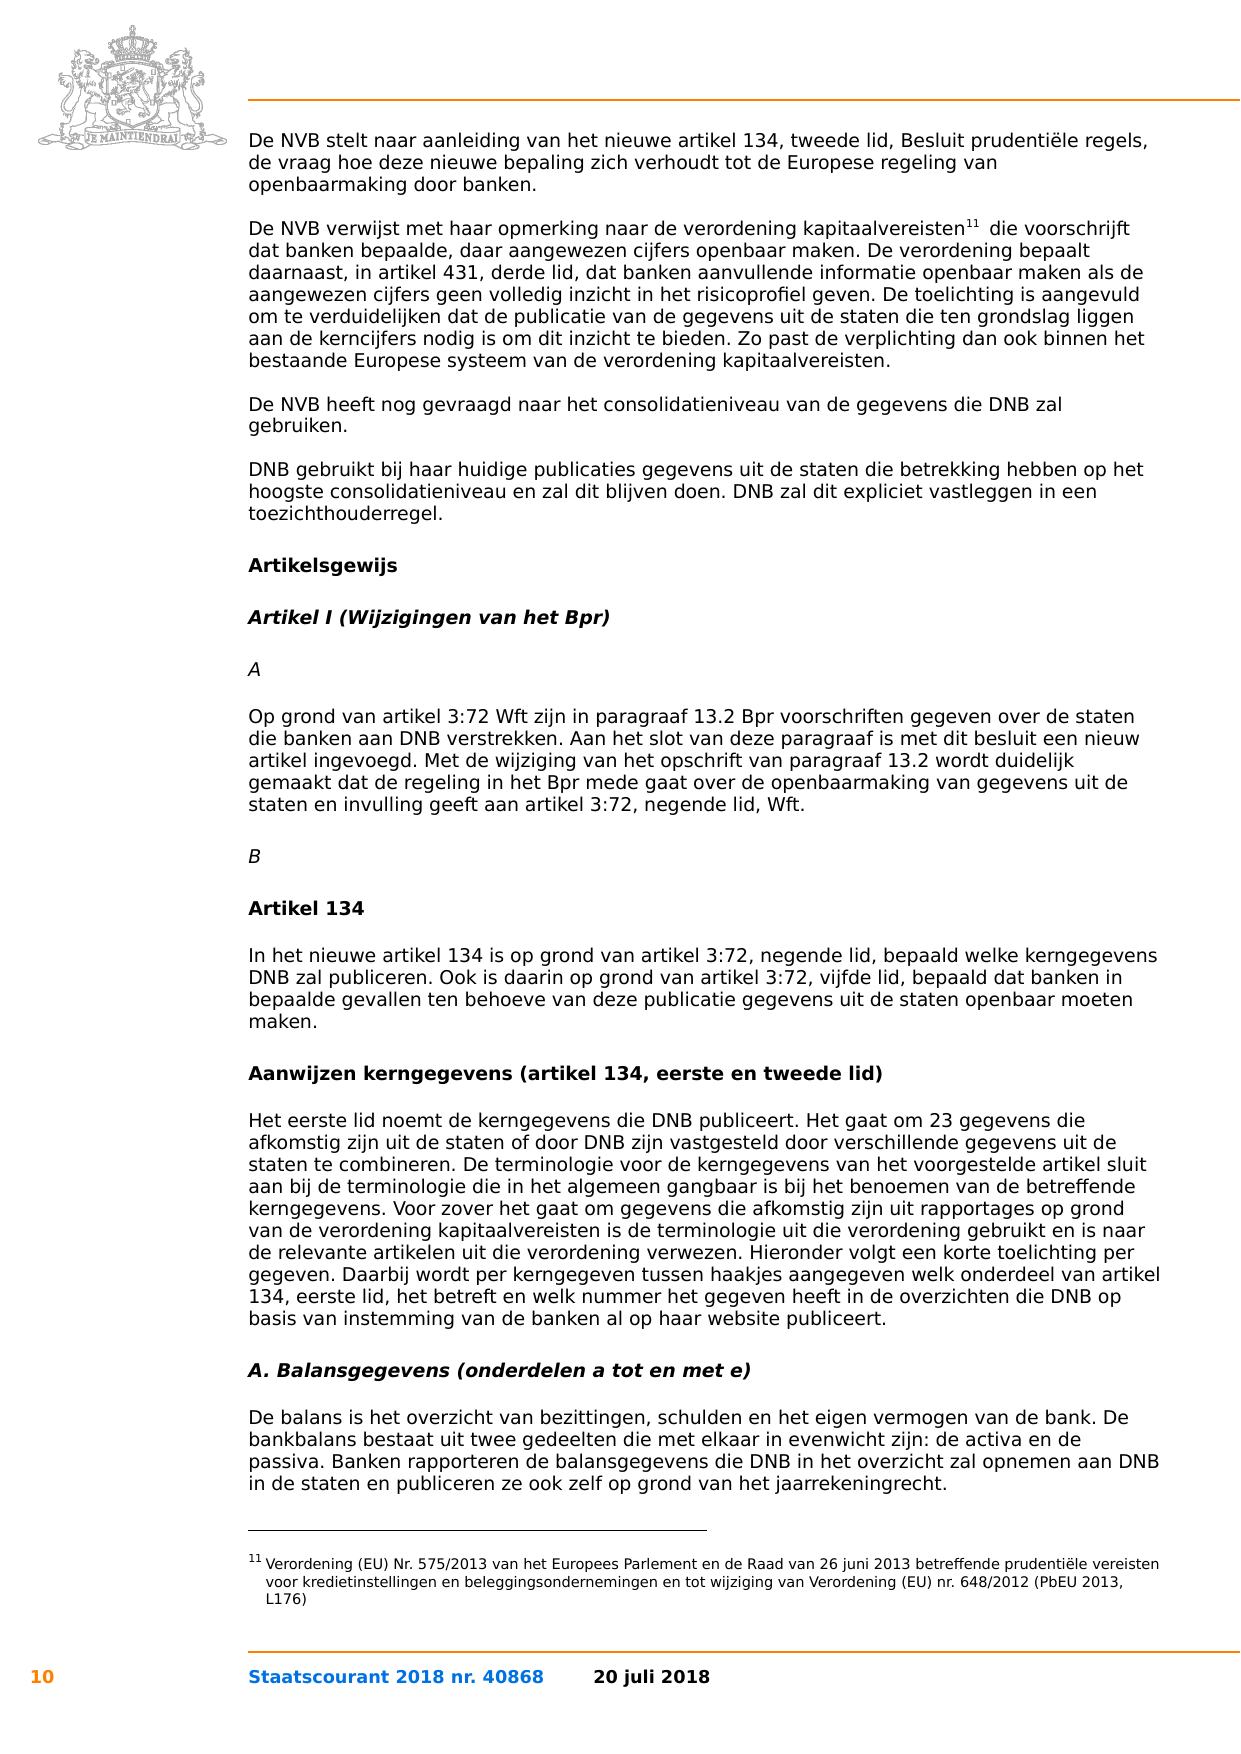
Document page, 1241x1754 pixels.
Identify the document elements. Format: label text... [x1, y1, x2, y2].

text De NVB verwijst met haar opmerking naar de verordening kapitaalvereisten die voorschrijft dat banken bepaalde, daar aangewezen cijfers openbaar maken. De verordening bepaalt daarnaast, in artikel 431, derde lid, dat banken aanvullende informatie openbaar maken als de aangewezen cijfers geen volledig inzicht in het risicoprofiel geven. De toelichting is aangevuld om te verduidelijken dat de publicatie van de gegevens uit de staten die ten grondslag liggen aan de kerncijfers nodig is om dit inzicht te bieden. Zo past de verplichting dan ook binnen het bestaande Europese systeem van de verordening kapitaalvereisten. [248, 218, 1163, 372]
subtitle Artikelsgewijs [248, 555, 1163, 577]
text De NVB stelt naar aanleiding van het nieuwe artikel 134, tweede lid, Besluit prudentiële regels, de vraag hoe deze nieuwe bepaling zich verhoudt tot de Europese regeling van openbaarmaking door banken. [248, 130, 1163, 196]
text De NVB heeft nog gevraagd naar het consolidatieniveau van de gegevens die DNB zal gebruiken. [248, 393, 1163, 437]
subtitle B [248, 846, 1163, 868]
subtitle Artikel I (Wijzigingen van het Bpr) [248, 607, 1163, 629]
subtitle Aanwijzen kerngegevens (artikel 134, eerste en tweede lid) [248, 1063, 1163, 1085]
text Verordening (EU) Nr. 575/2013 van het Europees Parlement en de Raad van 26 juni 2013 betreffende prudentiële vereisten voor kredietinstellingen en beleggingsondernemingen en tot wijziging van Verordening (EU) nr. 648/2012 (PbEU 2013, L176) [248, 1552, 1163, 1608]
text Op grond van artikel 3:72 Wft zijn in paragraaf 13.2 Bpr voorschriften gegeven over de staten die banken aan DNB verstrekken. Aan het slot van deze paragraaf is met dit besluit een nieuw artikel ingevoegd. Met de wijziging van het opschrift van paragraaf 13.2 wordt duidelijk gemaakt dat de regeling in het Bpr mede gaat over de openbaarmaking van gegevens uit de staten en invulling geeft aan artikel 3:72, negende lid, Wft. [248, 706, 1163, 816]
subtitle A [248, 659, 1163, 681]
text Het eerste lid noemt de kerngegevens die DNB publiceert. Het gaat om 23 gegevens die afkomstig zijn uit de staten of door DNB zijn vastgesteld door verschillende gegevens uit de staten te combineren. De terminologie voor de kerngegevens van het voorgestelde artikel sluit aan bij de terminologie die in het algemeen gangbaar is bij het benoemen van de betreffende kerngegevens. Voor zover het gaat om gegevens die afkomstig zijn uit rapportages op grond van de verordening kapitaalvereisten is de terminologie uit die verordening gebruikt en is naar de relevante artikelen uit die verordening verwezen. Hieronder volgt een korte toelichting per gegeven. Daarbij wordt per kerngegeven tussen haakjes aangegeven welk onderdeel van artikel 134, eerste lid, het betreft en welk nummer het gegeven heeft in de overzichten die DNB op basis van instemming van de banken al op haar website publiceert. [248, 1110, 1163, 1330]
text In het nieuwe artikel 134 is op grond van artikel 3:72, negende lid, bepaald welke kerngegevens DNB zal publiceren. Ook is daarin op grond van artikel 3:72, vijfde lid, bepaald dat banken in bepaalde gevallen ten behoeve van deze publicatie gegevens uit de staten openbaar moeten maken. [248, 945, 1163, 1033]
text De balans is het overzicht van bezittingen, schulden en het eigen vermogen van de bank. De bankbalans bestaat uit twee gedeelten die met elkaar in evenwicht zijn: de activa en de passiva. Banken rapporteren de balansgegevens die DNB in het overzicht zal opnemen aan DNB in de staten en publiceren ze ook zelf op grond van het jaarrekeningrecht. [248, 1407, 1163, 1494]
picture [38, 25, 227, 150]
text DNB gebruikt bij haar huidige publicaties gegevens uit de staten die betrekking hebben op het hoogste consolidatieniveau en zal dit blijven doen. DNB zal dit expliciet vastleggen in een toezichthouderregel. [248, 459, 1163, 525]
subtitle Artikel 134 [248, 898, 1163, 920]
subtitle A. Balansgegevens (onderdelen a tot en met e) [248, 1360, 1163, 1382]
